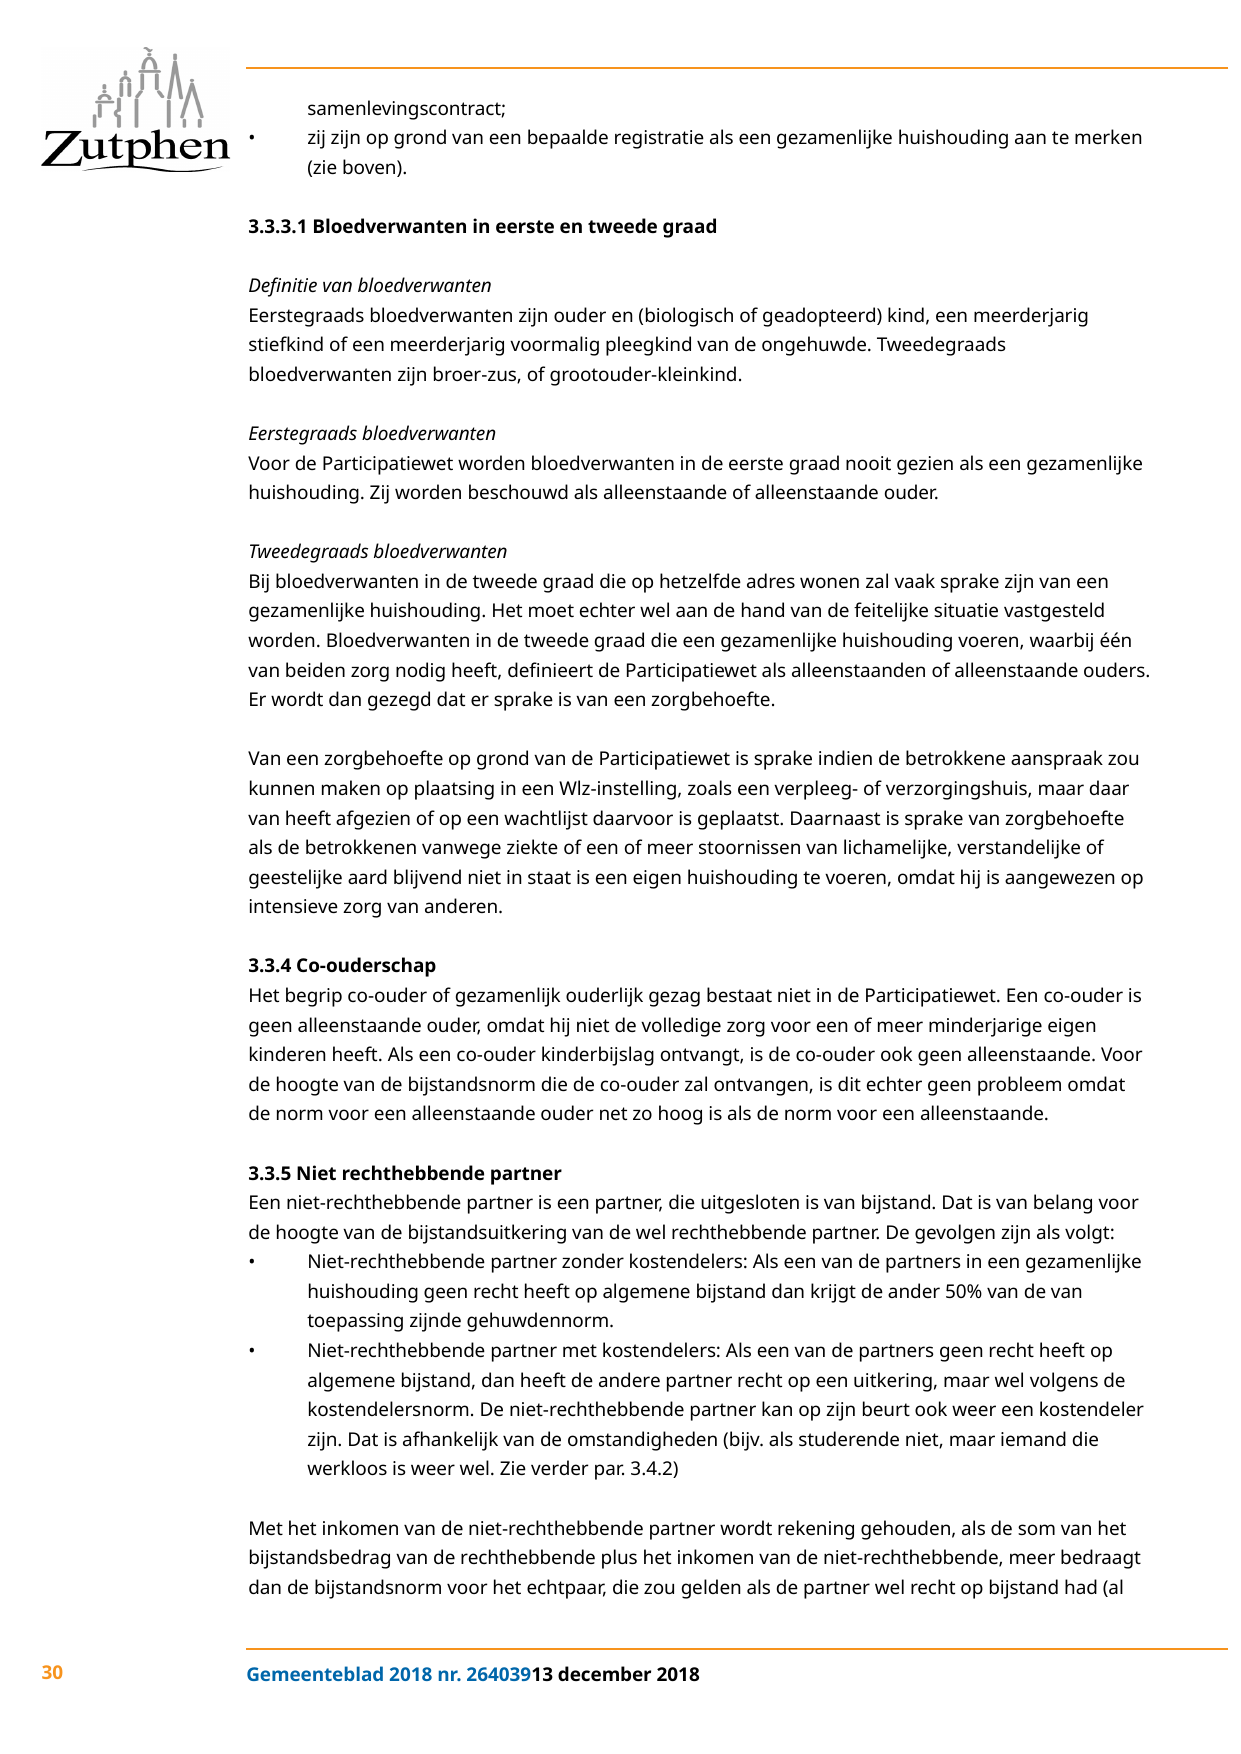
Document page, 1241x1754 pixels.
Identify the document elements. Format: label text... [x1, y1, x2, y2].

picture [41, 47, 231, 172]
text 3.3.4 Co-ouderschap [248, 953, 1152, 978]
text 3.3.3.1 Bloedverwanten in eerste en tweede graad [248, 213, 1152, 239]
text Bij bloedverwanten in de tweede graad die op hetzelfde adres wonen zal vaak sprake zijn van een gezamenlijke huishouding. Het moet echter wel aan de hand van de feitelijke situatie vastgesteld worden. Bloedverwanten in de tweede graad die een gezamenlijke huishouding voeren, waarbij één van beiden zorg nodig heeft, definieert de Participatiewet als alleenstaanden of alleenstaande ouders. Er wordt dan gezegd dat er sprake is van een zorgbehoefte. [248, 568, 1152, 712]
text Het begrip co-ouder of gezamenlijk ouderlijk gezag bestaat niet in de Participatiewet. Een co-ouder is geen alleenstaande ouder, omdat hij niet de volledige zorg voor een of meer minderjarige eigen kinderen heeft. Als een co-ouder kinderbijslag ontvangt, is de co-ouder ook geen alleenstaande. Voor de hoogte van de bijstandsnorm die de co-ouder zal ontvangen, is dit echter geen probleem omdat de norm voor een alleenstaande ouder net zo hoog is als de norm voor een alleenstaande. [248, 982, 1152, 1126]
list samenlevingscontract; [248, 95, 1152, 121]
text Van een zorgbehoefte op grond van de Participatiewet is sprake indien de betrokkene aanspraak zou kunnen maken op plaatsing in een Wlz-instelling, zoals een verpleeg- of verzorgingshuis, maar daar van heeft afgezien of op een wachtlijst daarvoor is geplaatst. Daarnaast is sprake van zorgbehoefte als de betrokkenen vanwege ziekte of een of meer stoornissen van lichamelijke, verstandelijke of geestelijke aard blijvend niet in staat is een eigen huishouding te voeren, omdat hij is aangewezen op intensieve zorg van anderen. [248, 746, 1152, 919]
list Niet-rechthebbende partner met kostendelers: Als een van de partners geen recht heeft op algemene bijstand, dan heeft de andere partner recht op een uitkering, maar wel volgens de kostendelersnorm. De niet-rechthebbende partner kan op zijn beurt ook weer een kostendeler zijn. Dat is afhankelijk van de omstandigheden (bijv. als studerende niet, maar iemand die werkloos is weer wel. Zie verder par. 3.4.2) [248, 1337, 1152, 1481]
text 3.3.5 Niet rechthebbende partner [248, 1160, 1152, 1186]
text Tweedegraads bloedverwanten [248, 538, 1152, 564]
text Definitie van bloedverwanten [248, 272, 1152, 298]
text Eerstegraads bloedverwanten [248, 420, 1152, 446]
text Een niet-rechthebbende partner is een partner, die uitgesloten is van bijstand. Dat is van belang voor de hoogte van de bijstandsuitkering van de wel rechthebbende partner. De gevolgen zijn als volgt: [248, 1189, 1152, 1245]
text Voor de Participatiewet worden bloedverwanten in de eerste graad nooit gezien als een gezamenlijke huishouding. Zij worden beschouwd als alleenstaande of alleenstaande ouder. [248, 450, 1152, 505]
text Met het inkomen van de niet-rechthebbende partner wordt rekening gehouden, als de som van het bijstandsbedrag van de rechthebbende plus het inkomen van de niet-rechthebbende, meer bedraagt dan de bijstandsnorm voor het echtpaar, die zou gelden als de partner wel recht op bijstand had (al [248, 1515, 1152, 1600]
text Eerstegraads bloedverwanten zijn ouder en (biologisch of geadopteerd) kind, een meerderjarig stiefkind of een meerderjarig voormalig pleegkind van de ongehuwde. Tweedegraads bloedverwanten zijn broer-zus, of grootouder-kleinkind. [248, 302, 1152, 387]
list Niet-rechthebbende partner zonder kostendelers: Als een van de partners in een gezamenlijke huishouding geen recht heeft op algemene bijstand dan krijgt de ander 50% van de van toepassing zijnde gehuwdennorm. [248, 1248, 1152, 1333]
list zij zijn op grond van een bepaalde registratie als een gezamenlijke huishouding aan te merken (zie boven). [248, 124, 1152, 180]
